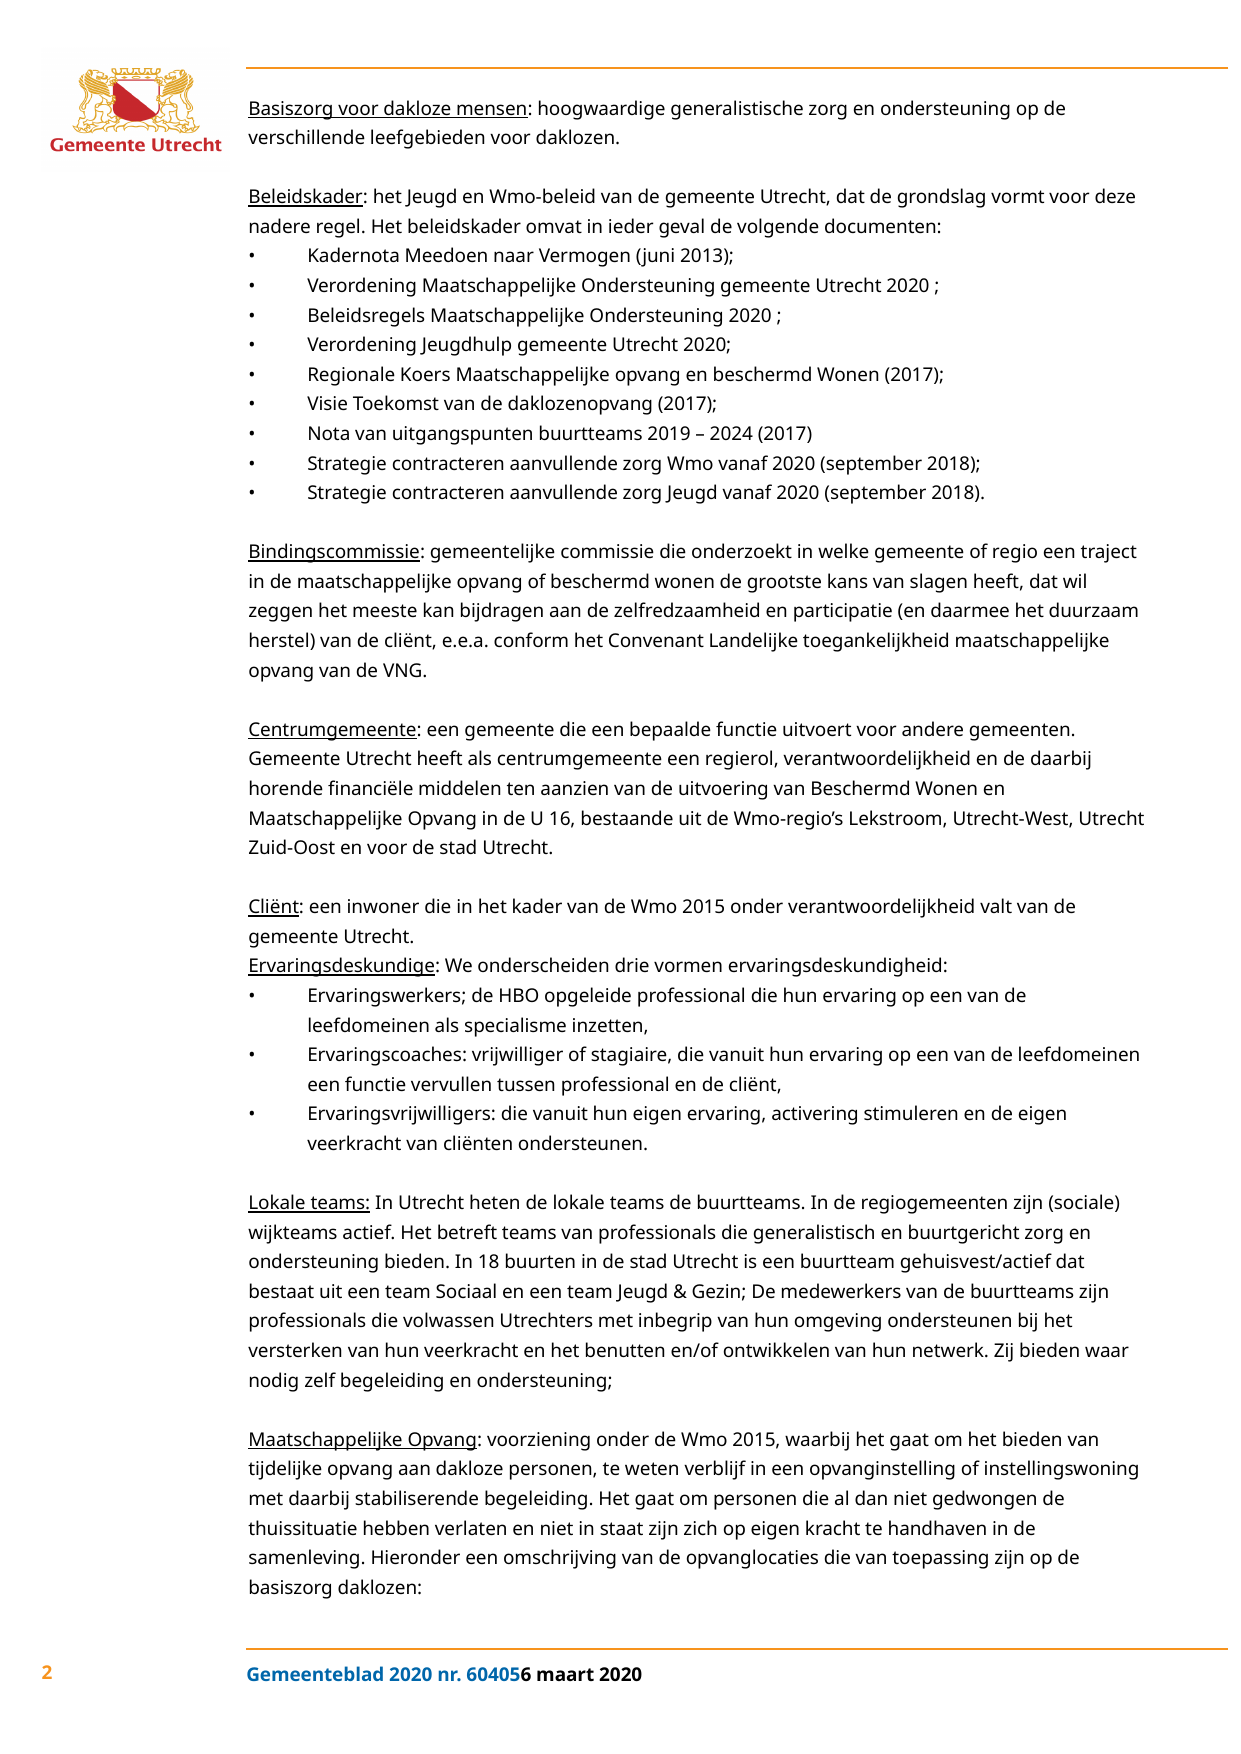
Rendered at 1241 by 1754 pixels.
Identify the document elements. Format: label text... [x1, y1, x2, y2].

text Bindingscommissie: gemeentelijke commissie die onderzoekt in welke gemeente of regio een traject in de maatschappelijke opvang of beschermd wonen de grootste kans van slagen heeft, dat wil zeggen het meeste kan bijdragen aan de zelfredzaamheid en participatie (en daarmee het duurzaam herstel) van de cliënt, e.e.a. conform het Convenant Landelijke toegankelijkheid maatschappelijke opvang van de VNG. [248, 538, 1152, 683]
text Ervaringsdeskundige: We onderscheiden drie vormen ervaringsdeskundigheid: [248, 953, 1152, 978]
list Visie Toekomst van de daklozenopvang (2017); [248, 391, 1152, 416]
list Strategie contracteren aanvullende zorg Jeugd vanaf 2020 (september 2018). [248, 479, 1152, 505]
text Centrumgemeente: een gemeente die een bepaalde functie uitvoert voor andere gemeenten. Gemeente Utrecht heeft als centrumgemeente een regierol, verantwoordelijkheid en de daarbij horende financiële middelen ten aanzien van de uitvoering van Beschermd Wonen en Maatschappelijke Opvang in de U 16, bestaande uit de Wmo-regio’s Lekstroom, Utrecht-West, Utrecht Zuid-Oost en voor de stad Utrecht. [248, 716, 1152, 860]
text Basiszorg voor dakloze mensen: hoogwaardige generalistische zorg en ondersteuning op de verschillende leefgebieden voor daklozen. [248, 95, 1152, 150]
list Ervaringscoaches: vrijwilliger of stagiaire, die vanuit hun ervaring op een van de leefdomeinen een functie vervullen tussen professional en de cliënt, [248, 1041, 1152, 1097]
list Ervaringswerkers; de HBO opgeleide professional die hun ervaring op een van de leefdomeinen als specialisme inzetten, [248, 982, 1152, 1038]
picture [41, 47, 231, 172]
text Beleidskader: het Jeugd en Wmo-beleid van de gemeente Utrecht, dat de grondslag vormt voor deze nadere regel. Het beleidskader omvat in ieder geval de volgende documenten: [248, 183, 1152, 239]
list Regionale Koers Maatschappelijke opvang en beschermd Wonen (2017); [248, 361, 1152, 387]
list Ervaringsvrijwilligers: die vanuit hun eigen ervaring, activering stimuleren en de eigen veerkracht van cliënten ondersteunen. [248, 1101, 1152, 1156]
list Verordening Jeugdhulp gemeente Utrecht 2020; [248, 331, 1152, 357]
text Maatschappelijke Opvang: voorziening onder de Wmo 2015, waarbij het gaat om het bieden van tijdelijke opvang aan dakloze personen, te weten verblijf in een opvanginstelling of instellingswoning met daarbij stabiliserende begeleiding. Het gaat om personen die al dan niet gedwongen de thuissituatie hebben verlaten en niet in staat zijn zich op eigen kracht te handhaven in de samenleving. Hieronder een omschrijving van de opvanglocaties die van toepassing zijn op de basiszorg daklozen: [248, 1426, 1152, 1600]
list Kadernota Meedoen naar Vermogen (juni 2013); [248, 243, 1152, 268]
list Verordening Maatschappelijke Ondersteuning gemeente Utrecht 2020 ; [248, 272, 1152, 298]
list Nota van uitgangspunten buurtteams 2019 – 2024 (2017) [248, 420, 1152, 446]
text Lokale teams: In Utrecht heten de lokale teams de buurtteams. In de regiogemeenten zijn (sociale) wijkteams actief. Het betreft teams van professionals die generalistisch en buurtgericht zorg en ondersteuning bieden. In 18 buurten in de stad Utrecht is een buurtteam gehuisvest/actief dat bestaat uit een team Sociaal en een team Jeugd & Gezin; De medewerkers van de buurtteams zijn professionals die volwassen Utrechters met inbegrip van hun omgeving ondersteunen bij het versterken van hun veerkracht en het benutten en/of ontwikkelen van hun netwerk. Zij bieden waar nodig zelf begeleiding en ondersteuning; [248, 1189, 1152, 1393]
text Cliënt: een inwoner die in het kader van de Wmo 2015 onder verantwoordelijkheid valt van de gemeente Utrecht. [248, 893, 1152, 949]
list Beleidsregels Maatschappelijke Ondersteuning 2020 ; [248, 302, 1152, 328]
list Strategie contracteren aanvullende zorg Wmo vanaf 2020 (september 2018); [248, 450, 1152, 476]
